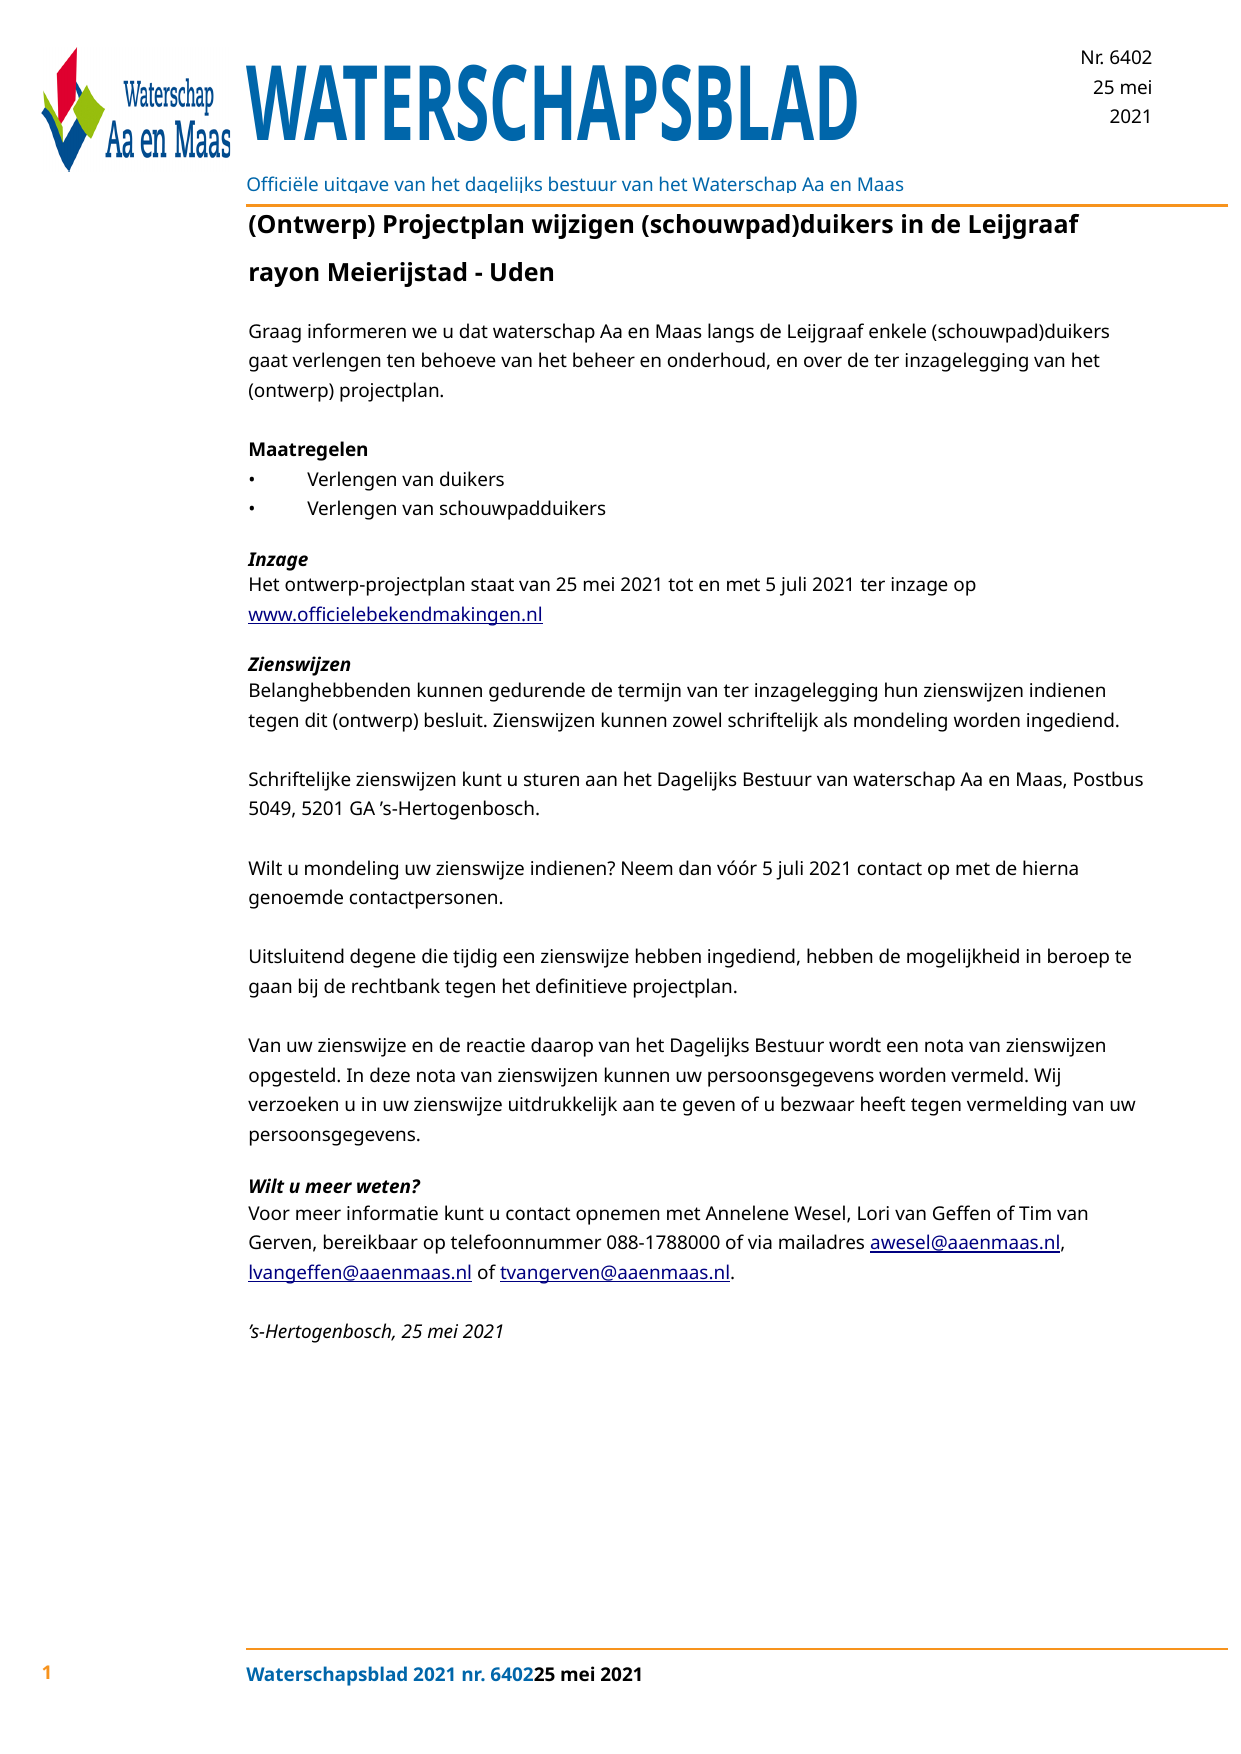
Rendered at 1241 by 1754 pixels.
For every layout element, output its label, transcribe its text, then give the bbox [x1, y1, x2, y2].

text Wilt u meer weten? [248, 1171, 1152, 1200]
list Verlengen van schouwpadduikers [248, 495, 1152, 521]
text Zienswijzen [248, 652, 1152, 677]
text Van uw zienswijze en de reactie daarop van het Dagelijks Bestuur wordt een nota van zienswijzen opgesteld. In deze nota van zienswijzen kunnen uw persoonsgegevens worden vermeld. Wij verzoeken u in uw zienswijze uitdrukkelijk aan te geven of u bezwaar heeft tegen vermelding van uw persoonsgegevens. [248, 1032, 1152, 1147]
picture [41, 47, 231, 172]
text Wilt u mondeling uw zienswijze indienen? Neem dan vóór 5 juli 2021 contact op met de hierna genoemde contactpersonen. [248, 855, 1152, 910]
text Het ontwerp-projectplan staat van 25 mei 2021 tot en met 5 juli 2021 ter inzage op www.officielebekendmakingen.nl [248, 572, 1152, 627]
text Inzage [248, 546, 1152, 572]
text Graag informeren we u dat waterschap Aa en Maas langs de Leijgraaf enkele (schouwpad)duikers gaat verlengen ten behoeve van het beheer en onderhoud, en over de ter inzagelegging van het (ontwerp) projectplan. [248, 318, 1152, 403]
text Belanghebbenden kunnen gedurende de termijn van ter inzagelegging hun zienswijzen indienen tegen dit (ontwerp) besluit. Zienswijzen kunnen zowel schriftelijk als mondeling worden ingediend. [248, 677, 1152, 733]
list Verlengen van duikers [248, 466, 1152, 492]
text Schriftelijke zienswijzen kunt u sturen aan het Dagelijks Bestuur van waterschap Aa en Maas, Postbus 5049, 5201 GA ’s-Hertogenbosch. [248, 766, 1152, 821]
text Voor meer informatie kunt u contact opnemen met Annelene Wesel, Lori van Geffen of Tim van Gerven, bereikbaar op telefoonnummer 088-1788000 of via mailadres awesel@aaenmaas.nl, lvangeffen@aaenmaas.nl of tvangerven@aaenmaas.nl. [248, 1200, 1152, 1285]
text Maatregelen [248, 436, 1152, 462]
text ’s-Hertogenbosch, 25 mei 2021 [248, 1318, 1152, 1344]
text (Ontwerp) Projectplan wijzigen (schouwpad)duikers in de Leijgraaf rayon Meierijstad - Uden [248, 207, 1152, 288]
text Uitsluitend degene die tijdig een zienswijze hebben ingediend, hebben de mogelijkheid in beroep te gaan bij de rechtbank tegen het definitieve projectplan. [248, 943, 1152, 999]
